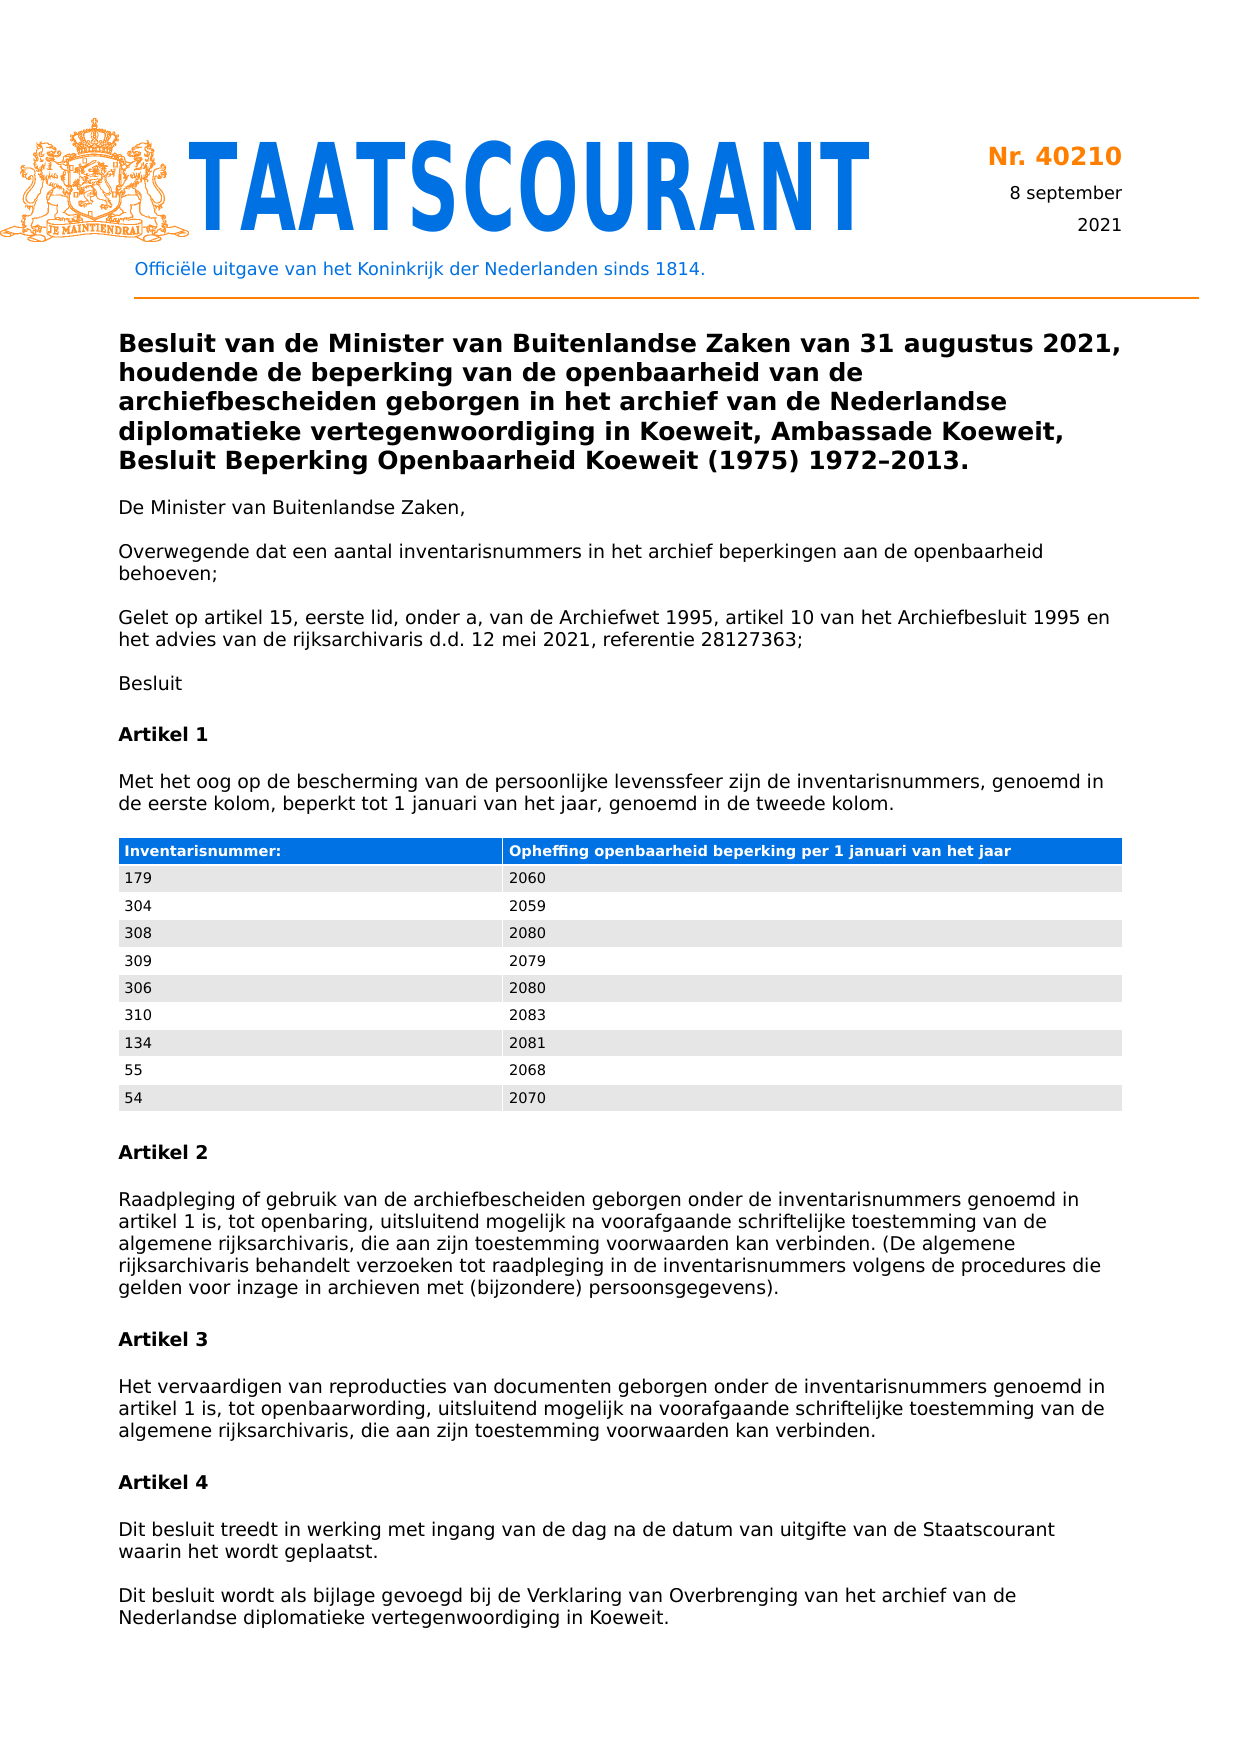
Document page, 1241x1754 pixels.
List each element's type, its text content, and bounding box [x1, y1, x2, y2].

table_cell 2070 [503, 1085, 1122, 1111]
text Overwegende dat een aantal inventarisnummers in het archief beperkingen aan de openbaarheid behoeven; [118, 541, 1122, 585]
table_header STAATSCOURANT [134, 118, 939, 259]
table_header Opheffing openbaarheid beperking per 1 januari van het jaar [503, 838, 1122, 864]
table_cell 310 [119, 1003, 502, 1029]
subtitle Artikel 4 [118, 1472, 1122, 1494]
picture [0, 118, 189, 242]
subtitle Artikel 1 [118, 724, 1122, 746]
table_cell 55 [119, 1058, 502, 1084]
table_cell 54 [119, 1085, 502, 1111]
table_cell 2021 [939, 209, 1199, 259]
table_cell 2080 [503, 975, 1122, 1002]
text Raadpleging of gebruik van de archiefbescheiden geborgen onder de inventarisnummers genoemd in artikel 1 is, tot openbaring, uitsluitend mogelijk na voorafgaande schriftelijke toestemming van de algemene rijksarchivaris, die aan zijn toestemming voorwaarden kan verbinden. (De algemene rijksarchivaris behandelt verzoeken tot raadpleging in de inventarisnummers volgens de procedures die gelden voor inzage in archieven met (bijzondere) persoonsgegevens). [118, 1189, 1122, 1299]
table_cell 2080 [503, 920, 1122, 947]
table_cell 8 september [939, 177, 1199, 209]
subtitle Artikel 3 [118, 1329, 1122, 1351]
table_cell 2079 [503, 948, 1122, 974]
subtitle Artikel 2 [118, 1142, 1122, 1164]
table_header [0, 242, 134, 297]
table_cell 179 [119, 866, 502, 892]
table_cell 309 [119, 948, 502, 974]
table_cell 306 [119, 975, 502, 1002]
text Besluit [118, 672, 1122, 694]
table_cell 2060 [503, 866, 1122, 892]
text Met het oog op de bescherming van de persoonlijke levenssfeer zijn de inventarisnummers, genoemd in de eerste kolom, beperkt tot 1 januari van het jaar, genoemd in de tweede kolom. [118, 771, 1122, 815]
table_cell 304 [119, 893, 502, 919]
subtitle Besluit van de Minister van Buitenlandse Zaken van 31 augustus 2021, houdende de beperking van de openbaarheid van de archiefbescheiden geborgen in het archief van de Nederlandse diplomatieke vertegenwoordiging in Koeweit, Ambassade Koeweit, Besluit Beperking Openbaarheid Koeweit (1975) 1972–2013. [118, 329, 1122, 475]
table_cell 308 [119, 920, 502, 947]
text Dit besluit treedt in werking met ingang van de dag na de datum van uitgifte van de Staatscourant waarin het wordt geplaatst. [118, 1519, 1122, 1563]
text Het vervaardigen van reproducties van documenten geborgen onder de inventarisnummers genoemd in artikel 1 is, tot openbaarwording, uitsluitend mogelijk na voorafgaande schriftelijke toestemming van de algemene rijksarchivaris, die aan zijn toestemming voorwaarden kan verbinden. [118, 1376, 1122, 1442]
table_cell 2083 [503, 1003, 1122, 1029]
text De Minister van Buitenlandse Zaken, [118, 497, 1122, 519]
table_header Nr. 40210 [939, 118, 1199, 177]
text Gelet op artikel 15, eerste lid, onder a, van de Archiefwet 1995, artikel 10 van het Archiefbesluit 1995 en het advies van de rijksarchivaris d.d. 12 mei 2021, referentie 28127363; [118, 607, 1122, 651]
table_header Inventarisnummer: [119, 838, 502, 864]
table_cell 2081 [503, 1030, 1122, 1056]
text Dit besluit wordt als bijlage gevoegd bij de Verklaring van Overbrenging van het archief van de Nederlandse diplomatieke vertegenwoordiging in Koeweit. [118, 1585, 1122, 1629]
table_cell 134 [119, 1030, 502, 1056]
table_cell 2059 [503, 893, 1122, 919]
table_cell 2068 [503, 1058, 1122, 1084]
table_cell Officiële uitgave van het Koninkrijk der Nederlanden sinds 1814. [134, 259, 1199, 297]
